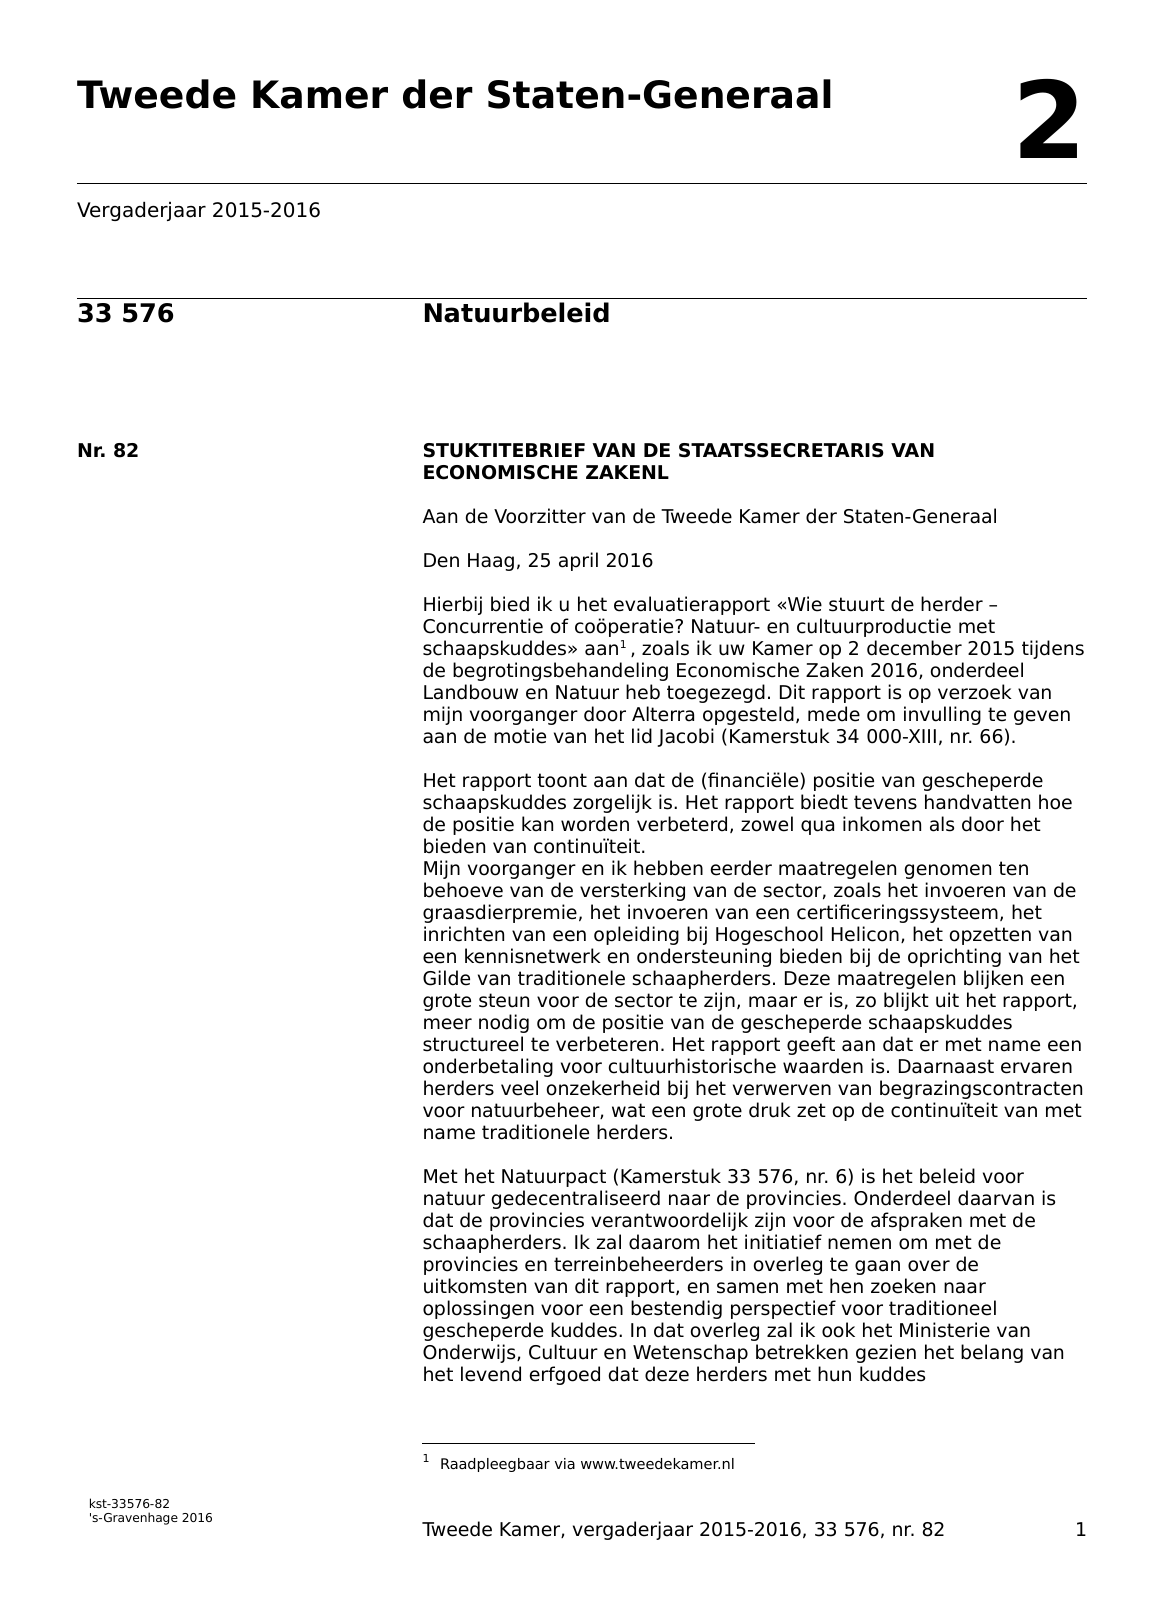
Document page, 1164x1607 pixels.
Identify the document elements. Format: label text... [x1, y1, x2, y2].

text Raadpleegbaar via www.tweedekamer.nl [422, 1452, 1087, 1474]
text Den Haag, 25 april 2016 [422, 550, 1087, 572]
subtitle 33 576 Natuurbeleid [77, 299, 1087, 329]
table_header 2 [886, 59, 1087, 183]
table_header Tweede Kamer der Staten-Generaal [77, 59, 886, 183]
text 's-Gravenhage 2016 [88, 1511, 323, 1525]
text Aan de Voorzitter van de Tweede Kamer der Staten-Generaal [422, 506, 1087, 528]
text Mijn voorganger en ik hebben eerder maatregelen genomen ten behoeve van de versterking van de sector, zoals het invoeren van de graasdierpremie, het invoeren van een certificeringssysteem, het inrichten van een opleiding bij Hogeschool Helicon, het opzetten van een kennisnetwerk en ondersteuning bieden bij de oprichting van het Gilde van traditionele schaapherders. Deze maatregelen blijken een grote steun voor de sector te zijn, maar er is, zo blijkt uit het rapport, meer nodig om de positie van de gescheperde schaapskuddes structureel te verbeteren. Het rapport geeft aan dat er met name een onderbetaling voor cultuurhistorische waarden is. Daarnaast ervaren herders veel onzekerheid bij het verwerven van begrazingscontracten voor natuurbeheer, wat een grote druk zet op de continuïteit van met name traditionele herders. [422, 858, 1087, 1144]
text Met het Natuurpact (Kamerstuk 33 576, nr. 6) is het beleid voor natuur gedecentraliseerd naar de provincies. Onderdeel daarvan is dat de provincies verantwoordelijk zijn voor de afspraken met de schaapherders. Ik zal daarom het initiatief nemen om met de provincies en terreinbeheerders in overleg te gaan over de uitkomsten van dit rapport, en samen met hen zoeken naar oplossingen voor een bestendig perspectief voor traditioneel gescheperde kuddes. In dat overleg zal ik ook het Ministerie van Onderwijs, Cultuur en Wetenschap betrekken gezien het belang van het levend erfgoed dat deze herders met hun kuddes [422, 1166, 1087, 1386]
text Hierbij bied ik u het evaluatierapport «Wie stuurt de herder – Concurrentie of coöperatie? Natuur- en cultuurproductie met schaapskuddes» aan, zoals ik uw Kamer op 2 december 2015 tijdens de begrotingsbehandeling Economische Zaken 2016, onderdeel Landbouw en Natuur heb toegezegd. Dit rapport is op verzoek van mijn voorganger door Alterra opgesteld, mede om invulling te geven aan de motie van het lid Jacobi (Kamerstuk 34 000-XIII, nr. 66). [422, 594, 1087, 748]
subtitle Nr. 82 STUKTITEBRIEF VAN DE STAATSSECRETARIS VAN ECONOMISCHE ZAKENL [77, 440, 1087, 484]
text kst-33576-82 [88, 1497, 323, 1511]
table_cell Vergaderjaar 2015-2016 [77, 184, 1087, 298]
text Het rapport toont aan dat de (financiële) positie van gescheperde schaapskuddes zorgelijk is. Het rapport biedt tevens handvatten hoe de positie kan worden verbeterd, zowel qua inkomen als door het bieden van continuïteit. [422, 770, 1087, 858]
